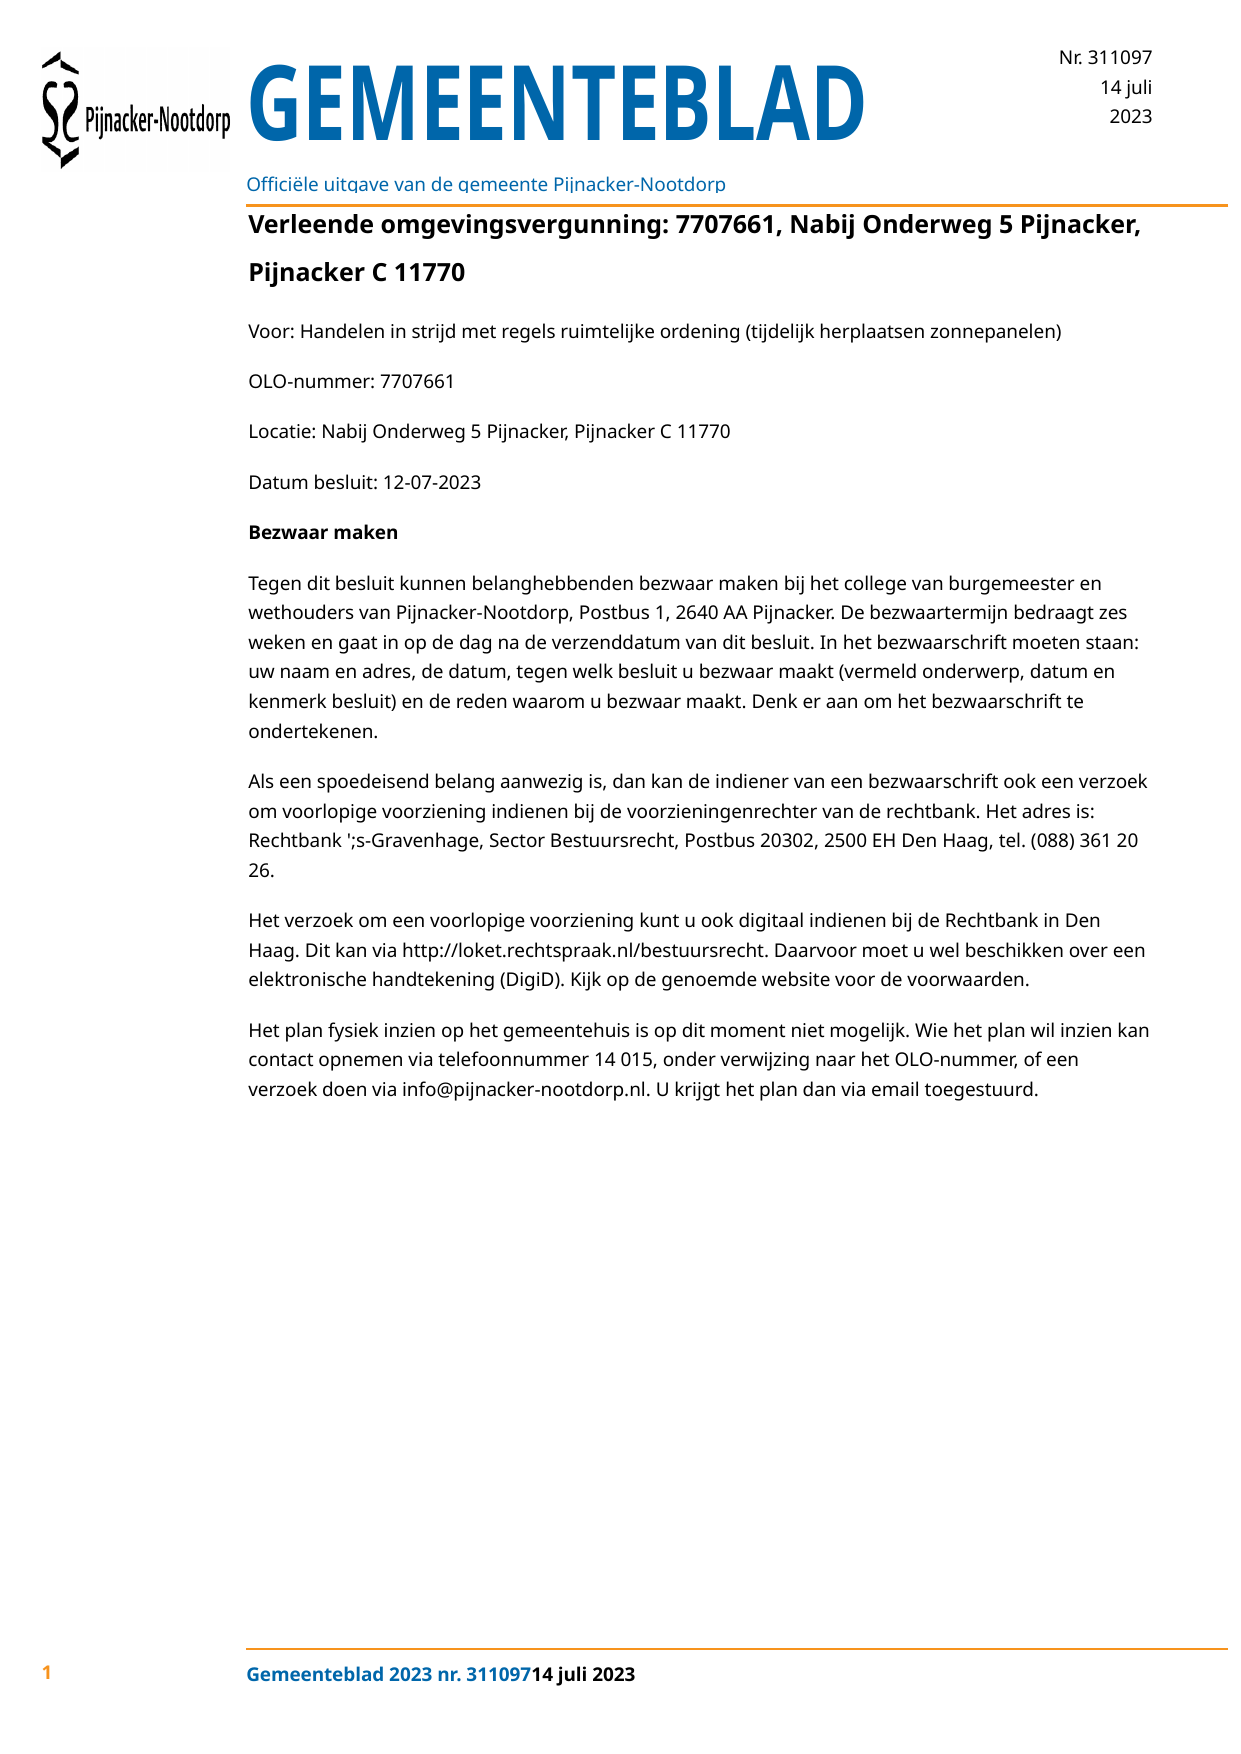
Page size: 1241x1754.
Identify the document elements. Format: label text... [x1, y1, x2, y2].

text Bezwaar maken [248, 519, 1152, 545]
text OLO-nummer: 7707661 [248, 368, 1152, 394]
text Het plan fysiek inzien op het gemeentehuis is op dit moment niet mogelijk. Wie het plan wil inzien kan contact opnemen via telefoonnummer 14 015, onder verwijzing naar het OLO-nummer, of een verzoek doen via info@pijnacker-nootdorp.nl. U krijgt het plan dan via email toegestuurd. [248, 1017, 1152, 1102]
text Locatie: Nabij Onderweg 5 Pijnacker, Pijnacker C 11770 [248, 419, 1152, 444]
text Tegen dit besluit kunnen belanghebbenden bezwaar maken bij het college van burgemeester en wethouders van Pijnacker-Nootdorp, Postbus 1, 2640 AA Pijnacker. De bezwaartermijn bedraagt zes weken en gaat in op de dag na de verzenddatum van dit besluit. In het bezwaarschrift moeten staan: uw naam en adres, de datum, tegen welk besluit u bezwaar maakt (vermeld onderwerp, datum en kenmerk besluit) en de reden waarom u bezwaar maakt. Denk er aan om het bezwaarschrift te ondertekenen. [248, 570, 1152, 744]
text Datum besluit: 12-07-2023 [248, 469, 1152, 495]
picture [41, 47, 231, 172]
text Het verzoek om een voorlopige voorziening kunt u ook digitaal indienen bij de Rechtbank in Den Haag. Dit kan via http://loket.rechtspraak.nl/bestuursrecht. Daarvoor moet u wel beschikken over een elektronische handtekening (DigiD). Kijk op de genoemde website voor de voorwaarden. [248, 907, 1152, 992]
text Voor: Handelen in strijd met regels ruimtelijke ordening (tijdelijk herplaatsen zonnepanelen) [248, 318, 1152, 344]
text Als een spoedeisend belang aanwezig is, dan kan de indiener van een bezwaarschrift ook een verzoek om voorlopige voorziening indienen bij de voorzieningenrechter van de rechtbank. Het adres is: Rechtbank ';s-Gravenhage, Sector Bestuursrecht, Postbus 20302, 2500 EH Den Haag, tel. (088) 361 20 26. [248, 768, 1152, 883]
text Verleende omgevingsvergunning: 7707661, Nabij Onderweg 5 Pijnacker, Pijnacker C 11770 [248, 207, 1152, 288]
